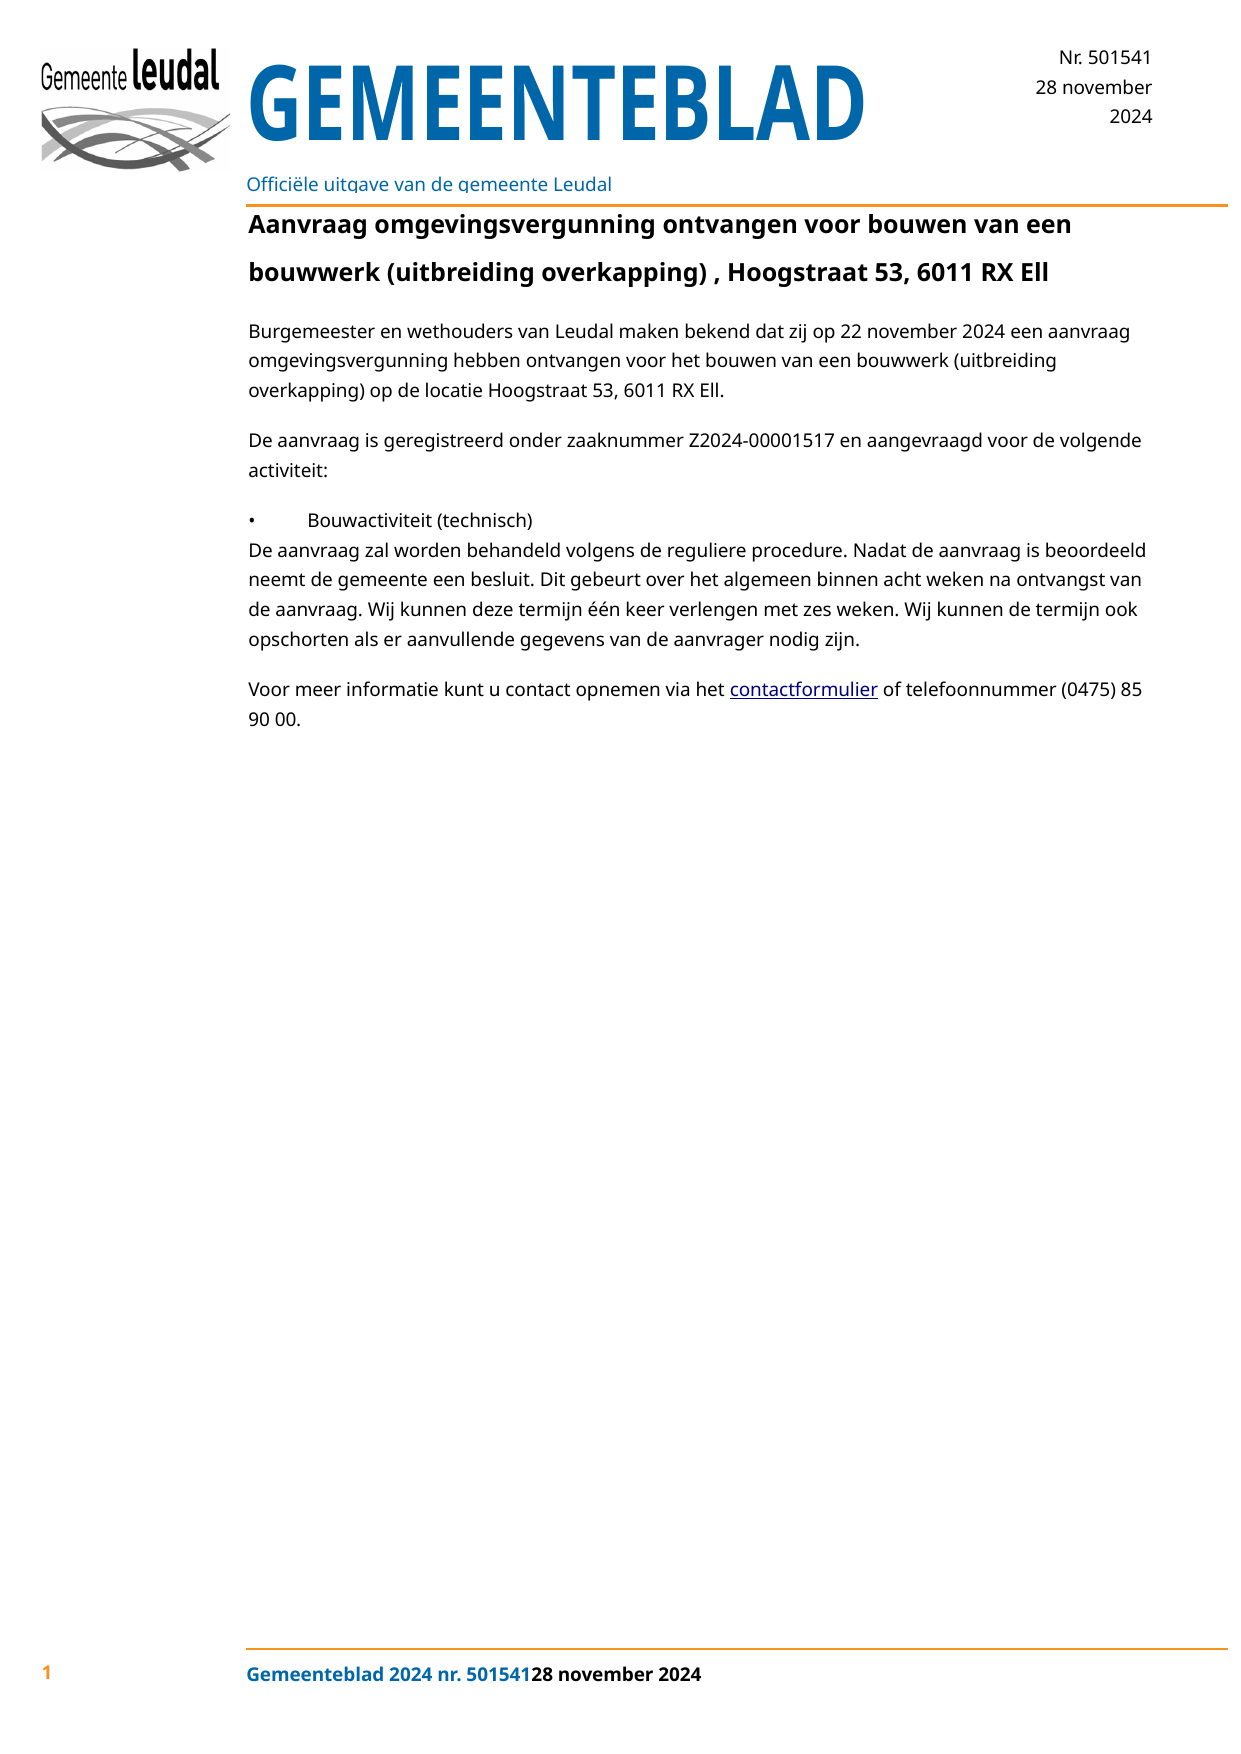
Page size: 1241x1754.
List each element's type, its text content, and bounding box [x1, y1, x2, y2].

text De aanvraag is geregistreerd onder zaaknummer Z2024-00001517 en aangevraagd voor de volgende activiteit: [248, 427, 1152, 483]
text Aanvraag omgevingsvergunning ontvangen voor bouwen van een bouwwerk (uitbreiding overkapping) , Hoogstraat 53, 6011 RX Ell [248, 207, 1152, 288]
text Voor meer informatie kunt u contact opnemen via het contactformulier of telefoonnummer (0475) 85 90 00. [248, 676, 1152, 732]
list Bouwactiviteit (technisch) [248, 507, 1152, 533]
text Burgemeester en wethouders van Leudal maken bekend dat zij op 22 november 2024 een aanvraag omgevingsvergunning hebben ontvangen voor het bouwen van een bouwwerk (uitbreiding overkapping) op de locatie Hoogstraat 53, 6011 RX Ell. [248, 318, 1152, 403]
picture [41, 47, 231, 172]
text De aanvraag zal worden behandeld volgens de reguliere procedure. Nadat de aanvraag is beoordeeld neemt de gemeente een besluit. Dit gebeurt over het algemeen binnen acht weken na ontvangst van de aanvraag. Wij kunnen deze termijn één keer verlengen met zes weken. Wij kunnen de termijn ook opschorten als er aanvullende gegevens van de aanvrager nodig zijn. [248, 537, 1152, 652]
